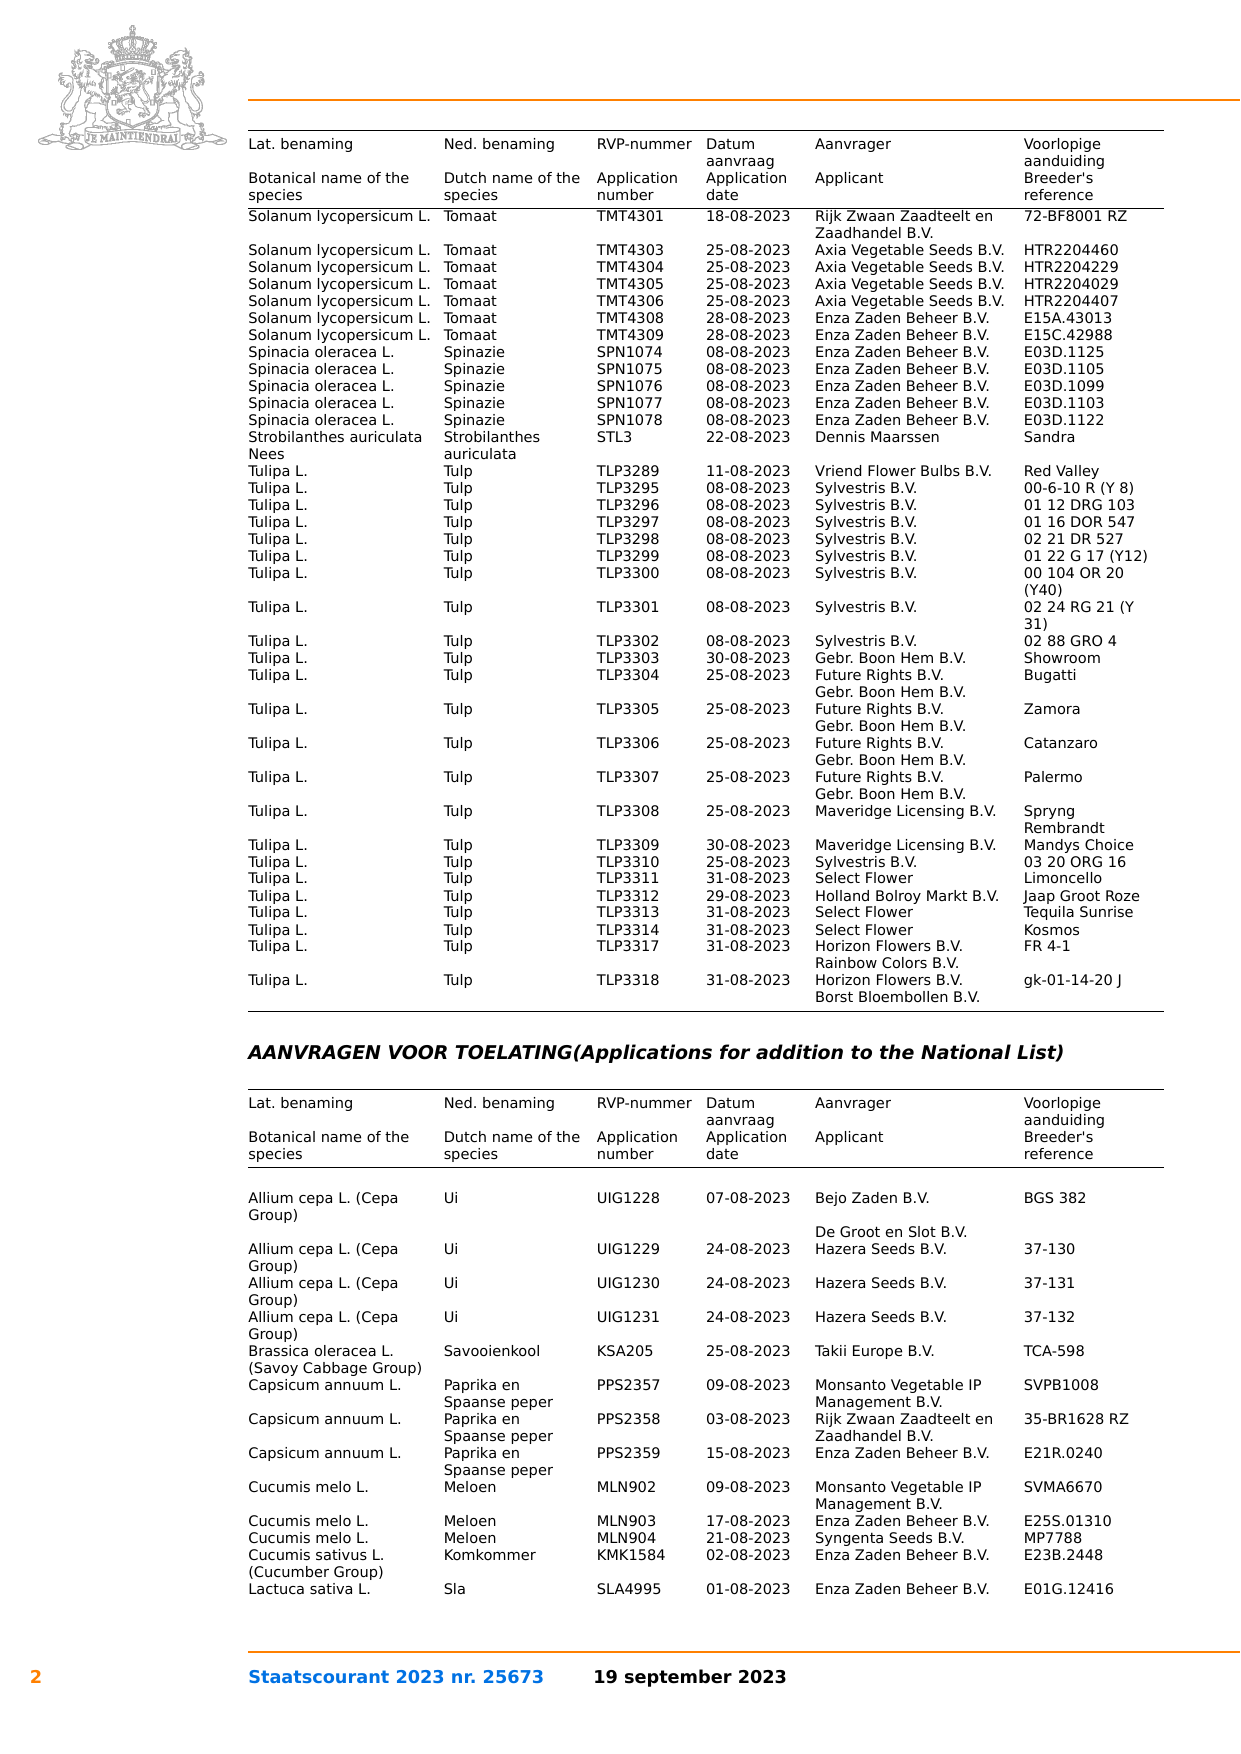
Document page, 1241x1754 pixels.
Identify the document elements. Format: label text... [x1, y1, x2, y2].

table_cell 25-08-2023 [700, 293, 809, 310]
table_cell FR 4-1 [1018, 938, 1163, 955]
table_cell Spinacia oleracea L. [248, 361, 438, 378]
table_cell 08-08-2023 [700, 344, 809, 361]
table_cell 28-08-2023 [700, 327, 809, 344]
table_cell Tulipa L. [248, 921, 438, 938]
table_cell [248, 1168, 438, 1190]
table_cell TLP3289 [591, 463, 700, 480]
table_cell Sylvestris B.V. [809, 854, 1018, 870]
table_cell Enza Zaden Beheer B.V. [809, 1513, 1018, 1529]
table_cell E03D.1105 [1018, 361, 1163, 378]
table_cell Solanum lycopersicum L. [248, 310, 438, 327]
table_cell Tulp [438, 854, 591, 870]
table_cell Allium cepa L. (Cepa Group) [248, 1241, 438, 1275]
table_cell Solanum lycopersicum L. [248, 209, 438, 242]
table_cell 08-08-2023 [700, 497, 809, 514]
table_cell 17-08-2023 [700, 1513, 809, 1529]
table_cell Tulipa L. [248, 870, 438, 887]
table_cell Tulipa L. [248, 972, 438, 989]
table_cell Cucumis melo L. [248, 1530, 438, 1547]
table_cell Syngenta Seeds B.V. [809, 1530, 1018, 1547]
table_cell Horizon Flowers B.V. [809, 938, 1018, 955]
table_cell TLP3314 [591, 921, 700, 938]
table_cell [700, 786, 809, 802]
table_cell E25S.01310 [1018, 1513, 1163, 1529]
table_cell Jaap Groot Roze [1018, 888, 1163, 904]
table_cell [591, 752, 700, 768]
table_cell Future Rights B.V. [809, 735, 1018, 752]
table_header Ned. benaming [438, 1090, 591, 1129]
table_header Aanvrager [809, 131, 1018, 169]
table_cell Tomaat [438, 327, 591, 344]
table_cell 25-08-2023 [700, 667, 809, 684]
table_cell Tulipa L. [248, 938, 438, 955]
table_cell 11-08-2023 [700, 463, 809, 480]
table_cell Tulipa L. [248, 667, 438, 684]
table_cell TMT4306 [591, 293, 700, 310]
table_cell Tomaat [438, 293, 591, 310]
table_cell MP7788 [1018, 1530, 1163, 1547]
table_cell [1018, 955, 1163, 972]
table_cell Tulp [438, 888, 591, 904]
table_cell Spinazie [438, 378, 591, 395]
table_cell Tulp [438, 803, 591, 836]
table_cell Bejo Zaden B.V. [809, 1190, 1018, 1224]
table_cell Allium cepa L. (Cepa Group) [248, 1190, 438, 1224]
table_cell 29-08-2023 [700, 888, 809, 904]
table_cell Spinacia oleracea L. [248, 378, 438, 395]
table_cell 18-08-2023 [700, 209, 809, 242]
table_cell 03 20 ORG 16 [1018, 854, 1163, 870]
table_cell Meloen [438, 1513, 591, 1529]
table_header Datum aanvraag [700, 131, 809, 169]
table_cell [700, 684, 809, 701]
table_cell Capsicum annuum L. [248, 1411, 438, 1445]
table_cell [438, 1224, 591, 1241]
table_cell Tulipa L. [248, 599, 438, 633]
table_cell Ui [438, 1275, 591, 1309]
table_cell Spinacia oleracea L. [248, 412, 438, 429]
table_cell Tulp [438, 514, 591, 531]
table_cell Solanum lycopersicum L. [248, 293, 438, 310]
table_cell Gebr. Boon Hem B.V. [809, 718, 1018, 734]
table_cell Brassica oleracea L. (Savoy Cabbage Group) [248, 1343, 438, 1377]
table_cell Enza Zaden Beheer B.V. [809, 327, 1018, 344]
table_cell PPS2357 [591, 1377, 700, 1411]
table_cell Application date [700, 1129, 809, 1167]
table_cell TLP3308 [591, 803, 700, 836]
table_cell Monsanto Vegetable IP Management B.V. [809, 1377, 1018, 1411]
table_cell 15-08-2023 [700, 1445, 809, 1479]
table_cell Sylvestris B.V. [809, 599, 1018, 633]
table_cell STL3 [591, 429, 700, 463]
table_cell [248, 955, 438, 972]
table_cell Bugatti [1018, 667, 1163, 684]
table_cell PPS2359 [591, 1445, 700, 1479]
table_cell Ui [438, 1241, 591, 1275]
table_cell Red Valley [1018, 463, 1163, 480]
table_cell 31-08-2023 [700, 870, 809, 887]
table_cell E03D.1125 [1018, 344, 1163, 361]
table_cell Borst Bloembollen B.V. [809, 989, 1018, 1011]
table_cell [248, 1224, 438, 1241]
table_cell Enza Zaden Beheer B.V. [809, 361, 1018, 378]
table_cell [438, 718, 591, 734]
table_cell Hazera Seeds B.V. [809, 1275, 1018, 1309]
table_cell Tomaat [438, 242, 591, 259]
table_cell 00-6-10 R (Y 8) [1018, 480, 1163, 497]
table_cell Tulipa L. [248, 531, 438, 548]
table_cell E03D.1099 [1018, 378, 1163, 395]
table_cell TLP3297 [591, 514, 700, 531]
table_cell Sylvestris B.V. [809, 514, 1018, 531]
table_cell Tulipa L. [248, 888, 438, 904]
table_cell TLP3306 [591, 735, 700, 752]
table_cell 25-08-2023 [700, 276, 809, 293]
table_cell 01-08-2023 [700, 1581, 809, 1597]
table_cell [438, 786, 591, 802]
table_cell Tulp [438, 904, 591, 921]
table_cell Gebr. Boon Hem B.V. [809, 650, 1018, 667]
table_cell Hazera Seeds B.V. [809, 1309, 1018, 1343]
table_cell 25-08-2023 [700, 259, 809, 276]
table_cell Select Flower [809, 904, 1018, 921]
table_cell Tulipa L. [248, 633, 438, 650]
table_cell Hazera Seeds B.V. [809, 1241, 1018, 1275]
table_cell Gebr. Boon Hem B.V. [809, 684, 1018, 701]
table_cell Capsicum annuum L. [248, 1445, 438, 1479]
table_cell TMT4308 [591, 310, 700, 327]
table_cell De Groot en Slot B.V. [809, 1224, 1018, 1241]
table_cell Breeder's reference [1018, 1129, 1163, 1167]
table_cell [591, 718, 700, 734]
table_cell Tulp [438, 921, 591, 938]
table_cell Tulp [438, 735, 591, 752]
table_cell 02 24 RG 21 (Y 31) [1018, 599, 1163, 633]
table_cell TLP3307 [591, 769, 700, 786]
table_cell HTR2204460 [1018, 242, 1163, 259]
table_cell Axia Vegetable Seeds B.V. [809, 276, 1018, 293]
table_cell 03-08-2023 [700, 1411, 809, 1445]
table_cell Rijk Zwaan Zaadteelt en Zaadhandel B.V. [809, 1411, 1018, 1445]
table_cell Tulipa L. [248, 769, 438, 786]
table_cell Applicant [809, 170, 1018, 208]
table_cell 25-08-2023 [700, 1343, 809, 1377]
table_cell [700, 752, 809, 768]
table_cell [438, 989, 591, 1011]
table_cell Spinazie [438, 344, 591, 361]
table_cell Capsicum annuum L. [248, 1377, 438, 1411]
table_cell 35-BR1628 RZ [1018, 1411, 1163, 1445]
table_cell Tulp [438, 667, 591, 684]
table_cell Palermo [1018, 769, 1163, 786]
table_cell Tulp [438, 531, 591, 548]
table_cell 25-08-2023 [700, 242, 809, 259]
table_cell 01 16 DOR 547 [1018, 514, 1163, 531]
table_cell Tulp [438, 650, 591, 667]
table_cell TLP3309 [591, 836, 700, 853]
table_cell [1018, 786, 1163, 802]
table_cell [1018, 718, 1163, 734]
table_cell Tequila Sunrise [1018, 904, 1163, 921]
table_cell E03D.1122 [1018, 412, 1163, 429]
table_cell Enza Zaden Beheer B.V. [809, 1445, 1018, 1479]
table_cell TLP3295 [591, 480, 700, 497]
table_cell [591, 955, 700, 972]
table_cell Vriend Flower Bulbs B.V. [809, 463, 1018, 480]
table_header Aanvrager [809, 1090, 1018, 1129]
table_cell [591, 989, 700, 1011]
table_cell Tulipa L. [248, 854, 438, 870]
table_cell Tulp [438, 565, 591, 599]
table_cell Enza Zaden Beheer B.V. [809, 310, 1018, 327]
table_cell Allium cepa L. (Cepa Group) [248, 1275, 438, 1309]
table_cell Tulipa L. [248, 650, 438, 667]
table_cell HTR2204229 [1018, 259, 1163, 276]
table_cell Paprika en Spaanse peper [438, 1411, 591, 1445]
table_cell 02-08-2023 [700, 1547, 809, 1581]
table_cell Solanum lycopersicum L. [248, 259, 438, 276]
table_cell 25-08-2023 [700, 735, 809, 752]
table_cell Future Rights B.V. [809, 701, 1018, 718]
table_header Voorlopige aanduiding [1018, 1090, 1163, 1129]
table_cell Gebr. Boon Hem B.V. [809, 752, 1018, 768]
table_cell TLP3318 [591, 972, 700, 989]
table_cell TMT4304 [591, 259, 700, 276]
table_cell Tulipa L. [248, 803, 438, 836]
table_cell Tulp [438, 599, 591, 633]
table_cell [591, 684, 700, 701]
table_cell Dennis Maarssen [809, 429, 1018, 463]
table_cell TLP3304 [591, 667, 700, 684]
table_cell UIG1229 [591, 1241, 700, 1275]
table_cell Applicant [809, 1129, 1018, 1167]
table_cell 02 21 DR 527 [1018, 531, 1163, 548]
table_cell Horizon Flowers B.V. [809, 972, 1018, 989]
table_cell Tulp [438, 769, 591, 786]
table_cell [248, 684, 438, 701]
table_cell Tomaat [438, 310, 591, 327]
table_cell Catanzaro [1018, 735, 1163, 752]
table_cell TLP3311 [591, 870, 700, 887]
table_cell 07-08-2023 [700, 1190, 809, 1224]
table_cell Spinacia oleracea L. [248, 344, 438, 361]
table_cell 08-08-2023 [700, 395, 809, 412]
table_cell Dutch name of the species [438, 1129, 591, 1167]
table_cell 25-08-2023 [700, 769, 809, 786]
table_cell Select Flower [809, 921, 1018, 938]
table_cell Maveridge Licensing B.V. [809, 803, 1018, 836]
table_cell 24-08-2023 [700, 1241, 809, 1275]
table_cell TMT4301 [591, 209, 700, 242]
table_cell 08-08-2023 [700, 361, 809, 378]
table_header Lat. benaming [248, 131, 438, 169]
table_cell SVMA6670 [1018, 1479, 1163, 1513]
table_cell 00 104 OR 20 (Y40) [1018, 565, 1163, 599]
table_cell Tulipa L. [248, 565, 438, 599]
table_cell TLP3302 [591, 633, 700, 650]
table_cell 25-08-2023 [700, 803, 809, 836]
table_cell Tulp [438, 463, 591, 480]
table_cell MLN902 [591, 1479, 700, 1513]
table_cell TLP3301 [591, 599, 700, 633]
table_cell TLP3296 [591, 497, 700, 514]
table_cell Showroom [1018, 650, 1163, 667]
table_cell 09-08-2023 [700, 1479, 809, 1513]
table_cell Tulipa L. [248, 701, 438, 718]
table_cell SVPB1008 [1018, 1377, 1163, 1411]
table_cell [700, 1168, 809, 1190]
table_cell 31-08-2023 [700, 921, 809, 938]
table_cell Tomaat [438, 209, 591, 242]
table_cell Future Rights B.V. [809, 667, 1018, 684]
table_cell Sylvestris B.V. [809, 565, 1018, 599]
table_cell Tulp [438, 701, 591, 718]
table_cell Cucumis melo L. [248, 1513, 438, 1529]
table_cell [1018, 684, 1163, 701]
table_cell UIG1231 [591, 1309, 700, 1343]
table_cell Gebr. Boon Hem B.V. [809, 786, 1018, 802]
table_cell [1018, 1224, 1163, 1241]
table_cell [1018, 1168, 1163, 1190]
table_cell Application number [591, 1129, 700, 1167]
table_cell 08-08-2023 [700, 480, 809, 497]
table_cell [591, 786, 700, 802]
table_cell SPN1076 [591, 378, 700, 395]
table_cell gk-01-14-20 J [1018, 972, 1163, 989]
table_cell Tulp [438, 497, 591, 514]
table_cell [438, 1168, 591, 1190]
table_cell Axia Vegetable Seeds B.V. [809, 259, 1018, 276]
table_cell SLA4995 [591, 1581, 700, 1597]
table_cell [438, 955, 591, 972]
table_cell Enza Zaden Beheer B.V. [809, 1581, 1018, 1597]
table_cell 24-08-2023 [700, 1309, 809, 1343]
table_header Voorlopige aanduiding [1018, 131, 1163, 169]
table_cell Enza Zaden Beheer B.V. [809, 378, 1018, 395]
table_cell 37-131 [1018, 1275, 1163, 1309]
table_cell Enza Zaden Beheer B.V. [809, 395, 1018, 412]
table_cell UIG1228 [591, 1190, 700, 1224]
table_cell Tulipa L. [248, 836, 438, 853]
table_cell Sylvestris B.V. [809, 633, 1018, 650]
table_cell 31-08-2023 [700, 972, 809, 989]
table_cell Spinazie [438, 361, 591, 378]
table_cell [1018, 752, 1163, 768]
table_cell Botanical name of the species [248, 170, 438, 208]
table_cell MLN904 [591, 1530, 700, 1547]
table_cell 08-08-2023 [700, 412, 809, 429]
table_cell Enza Zaden Beheer B.V. [809, 1547, 1018, 1581]
table_cell Axia Vegetable Seeds B.V. [809, 293, 1018, 310]
table_cell 01 12 DRG 103 [1018, 497, 1163, 514]
table_cell 01 22 G 17 (Y12) [1018, 548, 1163, 565]
table_cell [438, 752, 591, 768]
table_cell [1018, 989, 1163, 1011]
table_cell Zamora [1018, 701, 1163, 718]
table_cell Tulipa L. [248, 904, 438, 921]
table_cell Kosmos [1018, 921, 1163, 938]
table_cell 25-08-2023 [700, 854, 809, 870]
table_cell Paprika en Spaanse peper [438, 1445, 591, 1479]
table_cell Komkommer [438, 1547, 591, 1581]
table_cell [591, 1168, 700, 1190]
table_cell Tulp [438, 870, 591, 887]
table_cell Meloen [438, 1530, 591, 1547]
table_cell KMK1584 [591, 1547, 700, 1581]
table_cell Rijk Zwaan Zaadteelt en Zaadhandel B.V. [809, 209, 1018, 242]
table_cell Botanical name of the species [248, 1129, 438, 1167]
table_cell [700, 1224, 809, 1241]
table_cell E01G.12416 [1018, 1581, 1163, 1597]
table_cell Tomaat [438, 259, 591, 276]
table_cell Select Flower [809, 870, 1018, 887]
table_cell 08-08-2023 [700, 531, 809, 548]
table_header Lat. benaming [248, 1090, 438, 1129]
table_cell Tulipa L. [248, 497, 438, 514]
table_cell Tulp [438, 548, 591, 565]
table_cell PPS2358 [591, 1411, 700, 1445]
table_cell Sylvestris B.V. [809, 480, 1018, 497]
table_cell TLP3312 [591, 888, 700, 904]
table_cell Solanum lycopersicum L. [248, 327, 438, 344]
table_cell Spinacia oleracea L. [248, 395, 438, 412]
table_header RVP-nummer [591, 1090, 700, 1129]
table_cell 30-08-2023 [700, 836, 809, 853]
table_cell 08-08-2023 [700, 565, 809, 599]
table_cell 08-08-2023 [700, 633, 809, 650]
table_cell [700, 955, 809, 972]
table_cell HTR2204407 [1018, 293, 1163, 310]
table_cell SPN1074 [591, 344, 700, 361]
table_cell TLP3299 [591, 548, 700, 565]
table_cell Strobilanthes auriculata [438, 429, 591, 463]
table_cell Ui [438, 1190, 591, 1224]
table_cell Cucumis melo L. [248, 1479, 438, 1513]
table_cell 37-132 [1018, 1309, 1163, 1343]
table_cell [248, 752, 438, 768]
table_cell [809, 1168, 1018, 1190]
table_cell 22-08-2023 [700, 429, 809, 463]
table_cell Tulp [438, 972, 591, 989]
table_cell TLP3310 [591, 854, 700, 870]
table_cell Tulipa L. [248, 463, 438, 480]
table_cell Application date [700, 170, 809, 208]
table_header Datum aanvraag [700, 1090, 809, 1129]
table_cell Limoncello [1018, 870, 1163, 887]
table_cell [438, 684, 591, 701]
table_cell 21-08-2023 [700, 1530, 809, 1547]
table_cell Sandra [1018, 429, 1163, 463]
table_cell TMT4305 [591, 276, 700, 293]
table_cell 31-08-2023 [700, 938, 809, 955]
table_cell Sylvestris B.V. [809, 548, 1018, 565]
table_cell 02 88 GRO 4 [1018, 633, 1163, 650]
table_cell HTR2204029 [1018, 276, 1163, 293]
table_cell Tulp [438, 480, 591, 497]
table_cell UIG1230 [591, 1275, 700, 1309]
table_cell 08-08-2023 [700, 378, 809, 395]
table_cell Sylvestris B.V. [809, 497, 1018, 514]
picture [38, 25, 227, 150]
table_cell Takii Europe B.V. [809, 1343, 1018, 1377]
table_cell 24-08-2023 [700, 1275, 809, 1309]
table_cell 08-08-2023 [700, 599, 809, 633]
table_cell Allium cepa L. (Cepa Group) [248, 1309, 438, 1343]
table_header Ned. benaming [438, 131, 591, 169]
table_cell [700, 989, 809, 1011]
table_cell E03D.1103 [1018, 395, 1163, 412]
table_cell Spryng Rembrandt [1018, 803, 1163, 836]
table_cell Enza Zaden Beheer B.V. [809, 412, 1018, 429]
table_cell 72-BF8001 RZ [1018, 209, 1163, 242]
table_cell 37-130 [1018, 1241, 1163, 1275]
table_cell Mandys Choice [1018, 836, 1163, 853]
table_cell 30-08-2023 [700, 650, 809, 667]
table_cell [591, 1224, 700, 1241]
table_cell Rainbow Colors B.V. [809, 955, 1018, 972]
table_cell SPN1078 [591, 412, 700, 429]
table_cell 08-08-2023 [700, 548, 809, 565]
table_cell TLP3305 [591, 701, 700, 718]
table_cell KSA205 [591, 1343, 700, 1377]
table_cell TLP3317 [591, 938, 700, 955]
table_cell [248, 786, 438, 802]
table_cell Ui [438, 1309, 591, 1343]
table_cell Application number [591, 170, 700, 208]
table_cell Tulp [438, 836, 591, 853]
table_cell SPN1075 [591, 361, 700, 378]
table_cell 31-08-2023 [700, 904, 809, 921]
table_cell Savooienkool [438, 1343, 591, 1377]
table_cell TLP3303 [591, 650, 700, 667]
table_cell Meloen [438, 1479, 591, 1513]
table_cell Future Rights B.V. [809, 769, 1018, 786]
table_cell TMT4303 [591, 242, 700, 259]
table_cell TLP3300 [591, 565, 700, 599]
table_cell Tulipa L. [248, 514, 438, 531]
subtitle AANVRAGEN VOOR TOELATING(Applications for addition to the National List) [248, 1042, 1163, 1064]
table_cell E15A.43013 [1018, 310, 1163, 327]
table_cell MLN903 [591, 1513, 700, 1529]
table_cell Tulp [438, 633, 591, 650]
table_cell Lactuca sativa L. [248, 1581, 438, 1597]
table_cell TLP3298 [591, 531, 700, 548]
table_cell BGS 382 [1018, 1190, 1163, 1224]
table_cell Cucumis sativus L. (Cucumber Group) [248, 1547, 438, 1581]
table_header RVP-nummer [591, 131, 700, 169]
table_cell Tulipa L. [248, 480, 438, 497]
table_cell Maveridge Licensing B.V. [809, 836, 1018, 853]
table_cell E15C.42988 [1018, 327, 1163, 344]
table_cell E23B.2448 [1018, 1547, 1163, 1581]
table_cell Tulp [438, 938, 591, 955]
table_cell Spinazie [438, 395, 591, 412]
table_cell Axia Vegetable Seeds B.V. [809, 242, 1018, 259]
table_cell 09-08-2023 [700, 1377, 809, 1411]
table_cell [248, 989, 438, 1011]
table_cell Tulipa L. [248, 548, 438, 565]
table_cell Breeder's reference [1018, 170, 1163, 208]
table_cell Holland Bolroy Markt B.V. [809, 888, 1018, 904]
table_cell [700, 718, 809, 734]
table_cell Enza Zaden Beheer B.V. [809, 344, 1018, 361]
table_cell Dutch name of the species [438, 170, 591, 208]
table_cell Tomaat [438, 276, 591, 293]
table_cell SPN1077 [591, 395, 700, 412]
table_cell Solanum lycopersicum L. [248, 276, 438, 293]
table_cell Monsanto Vegetable IP Management B.V. [809, 1479, 1018, 1513]
table_cell 25-08-2023 [700, 701, 809, 718]
table_cell Solanum lycopersicum L. [248, 242, 438, 259]
table_cell E21R.0240 [1018, 1445, 1163, 1479]
table_cell 28-08-2023 [700, 310, 809, 327]
table_cell Tulipa L. [248, 735, 438, 752]
table_cell Strobilanthes auriculata Nees [248, 429, 438, 463]
table_cell Sylvestris B.V. [809, 531, 1018, 548]
table_cell Sla [438, 1581, 591, 1597]
table_cell [248, 718, 438, 734]
table_cell TLP3313 [591, 904, 700, 921]
table_cell Spinazie [438, 412, 591, 429]
table_cell 08-08-2023 [700, 514, 809, 531]
table_cell TCA-598 [1018, 1343, 1163, 1377]
table_cell TMT4309 [591, 327, 700, 344]
table_cell Paprika en Spaanse peper [438, 1377, 591, 1411]
